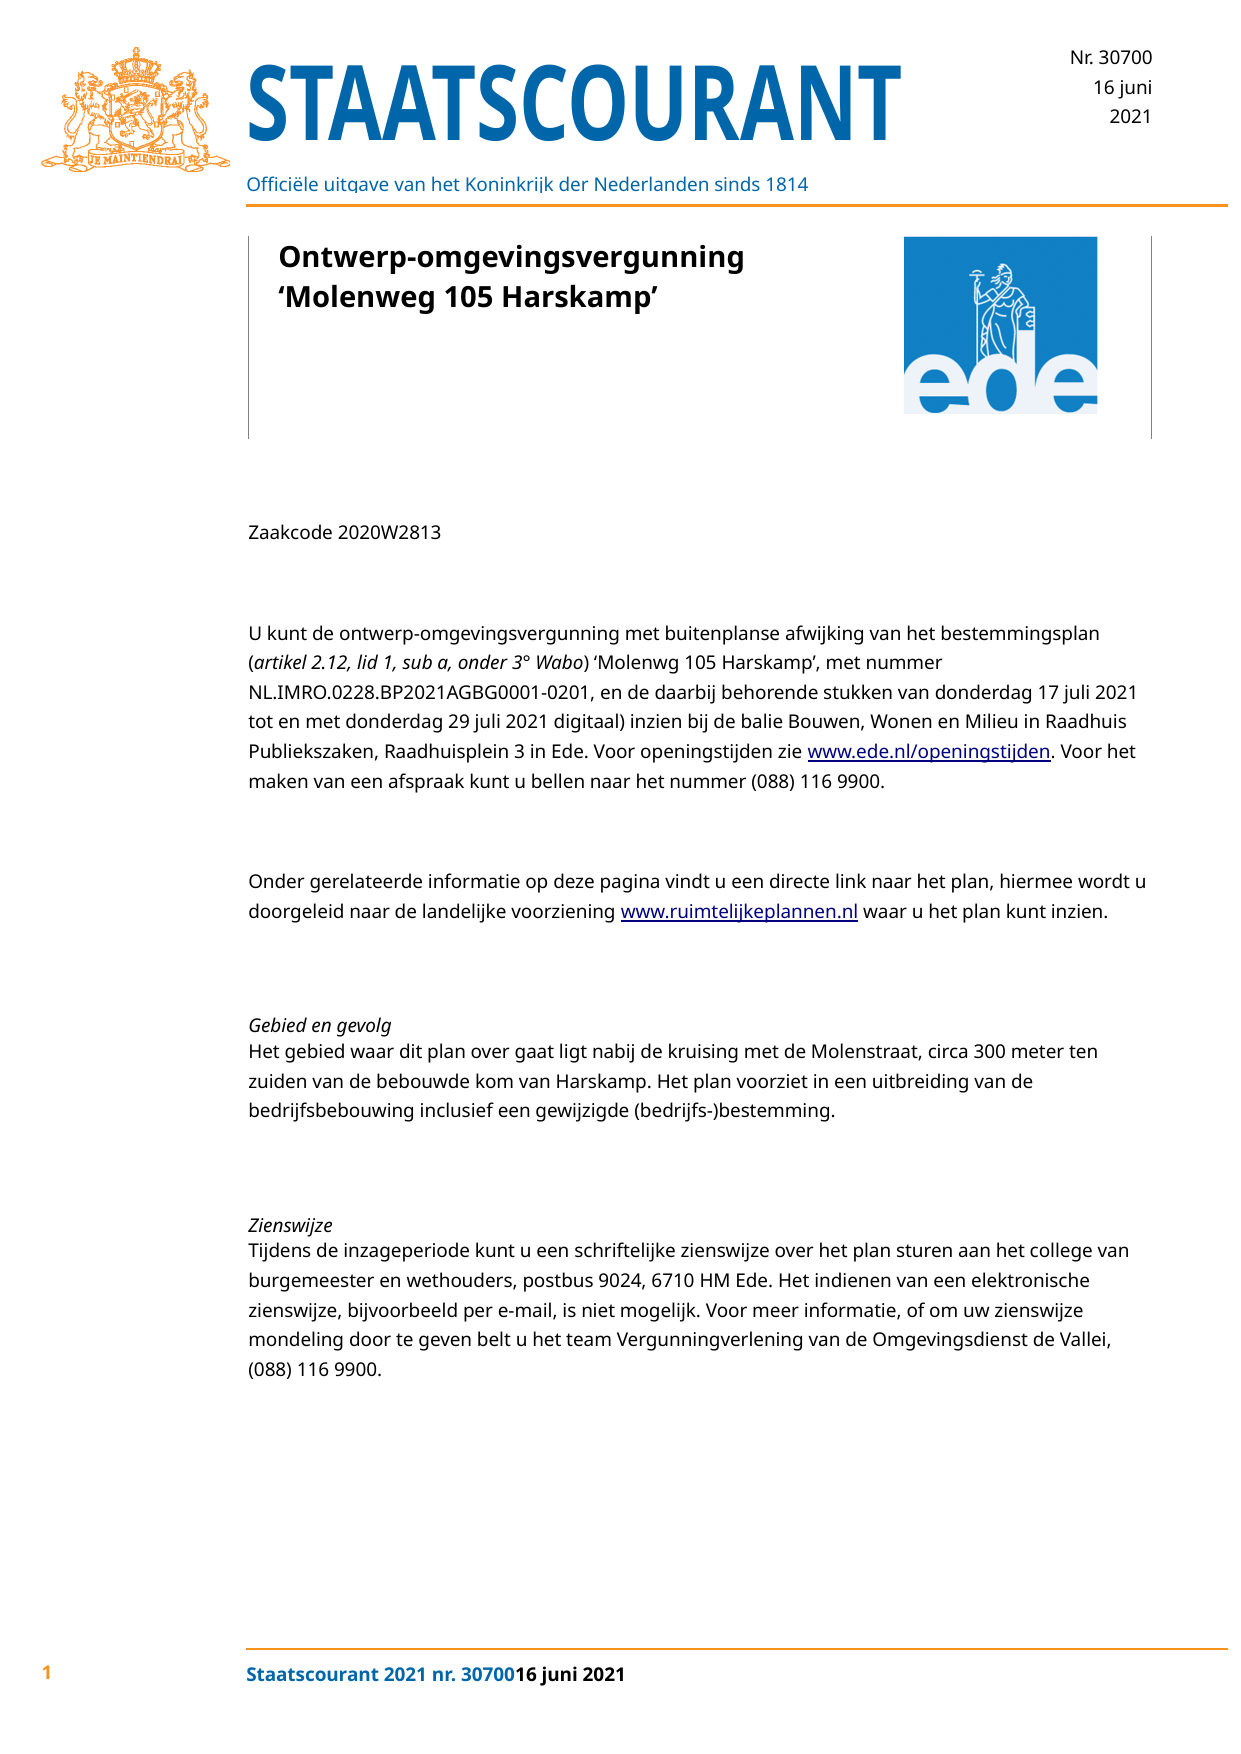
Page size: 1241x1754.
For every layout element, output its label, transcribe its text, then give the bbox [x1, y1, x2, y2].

table_header [850, 236, 903, 413]
text Tijdens de inzageperiode kunt u een schriftelijke zienswijze over het plan sturen aan het college van burgemeester en wethouders, postbus 9024, 6710 HM Ede. Het indienen van een elektronische zienswijze, bijvoorbeeld per e-mail, is niet mogelijk. Voor meer informatie, of om uw zienswijze mondeling door te geven belt u het team Vergunningverlening van de Omgevingsdienst de Vallei, (088) 116 9900. [248, 1238, 1152, 1382]
picture [41, 47, 231, 172]
text Onder gerelateerde informatie op deze pagina vindt u een directe link naar het plan, hiermee wordt u doorgeleid naar de landelijke voorziening www.ruimtelijkeplannen.nl waar u het plan kunt inzien. [248, 869, 1152, 924]
table_header Ontwerp-omgevingsvergunning ‘Molenweg 105 Harskamp’ [249, 236, 850, 439]
table_header [1098, 236, 1151, 413]
table_header [850, 414, 1151, 439]
text Zienswijze [248, 1212, 1152, 1238]
text U kunt de ontwerp-omgevingsvergunning met buitenplanse afwijking van het bestemmingsplan (artikel 2.12, lid 1, sub a, onder 3° Wabo) ‘Molenwg 105 Harskamp’, met nummer NL.IMRO.0228.BP2021AGBG0001-0201, en de daarbij behorende stukken van donderdag 17 juli 2021 tot en met donderdag 29 juli 2021 digitaal) inzien bij de balie Bouwen, Wonen en Milieu in Raadhuis Publiekszaken, Raadhuisplein 3 in Ede. Voor openingstijden zie www.ede.nl/openingstijden. Voor het maken van een afspraak kunt u bellen naar het nummer (088) 116 9900. [248, 620, 1152, 793]
picture [903, 236, 1098, 414]
text Zaakcode 2020W2813 [248, 519, 1152, 545]
text Gebied en gevolg [248, 1013, 1152, 1038]
text Het gebied waar dit plan over gaat ligt nabij de kruising met de Molenstraat, circa 300 meter ten zuiden van de bebouwde kom van Harskamp. Het plan voorziet in een uitbreiding van de bedrijfsbebouwing inclusief een gewijzigde (bedrijfs-)bestemming. [248, 1038, 1152, 1123]
